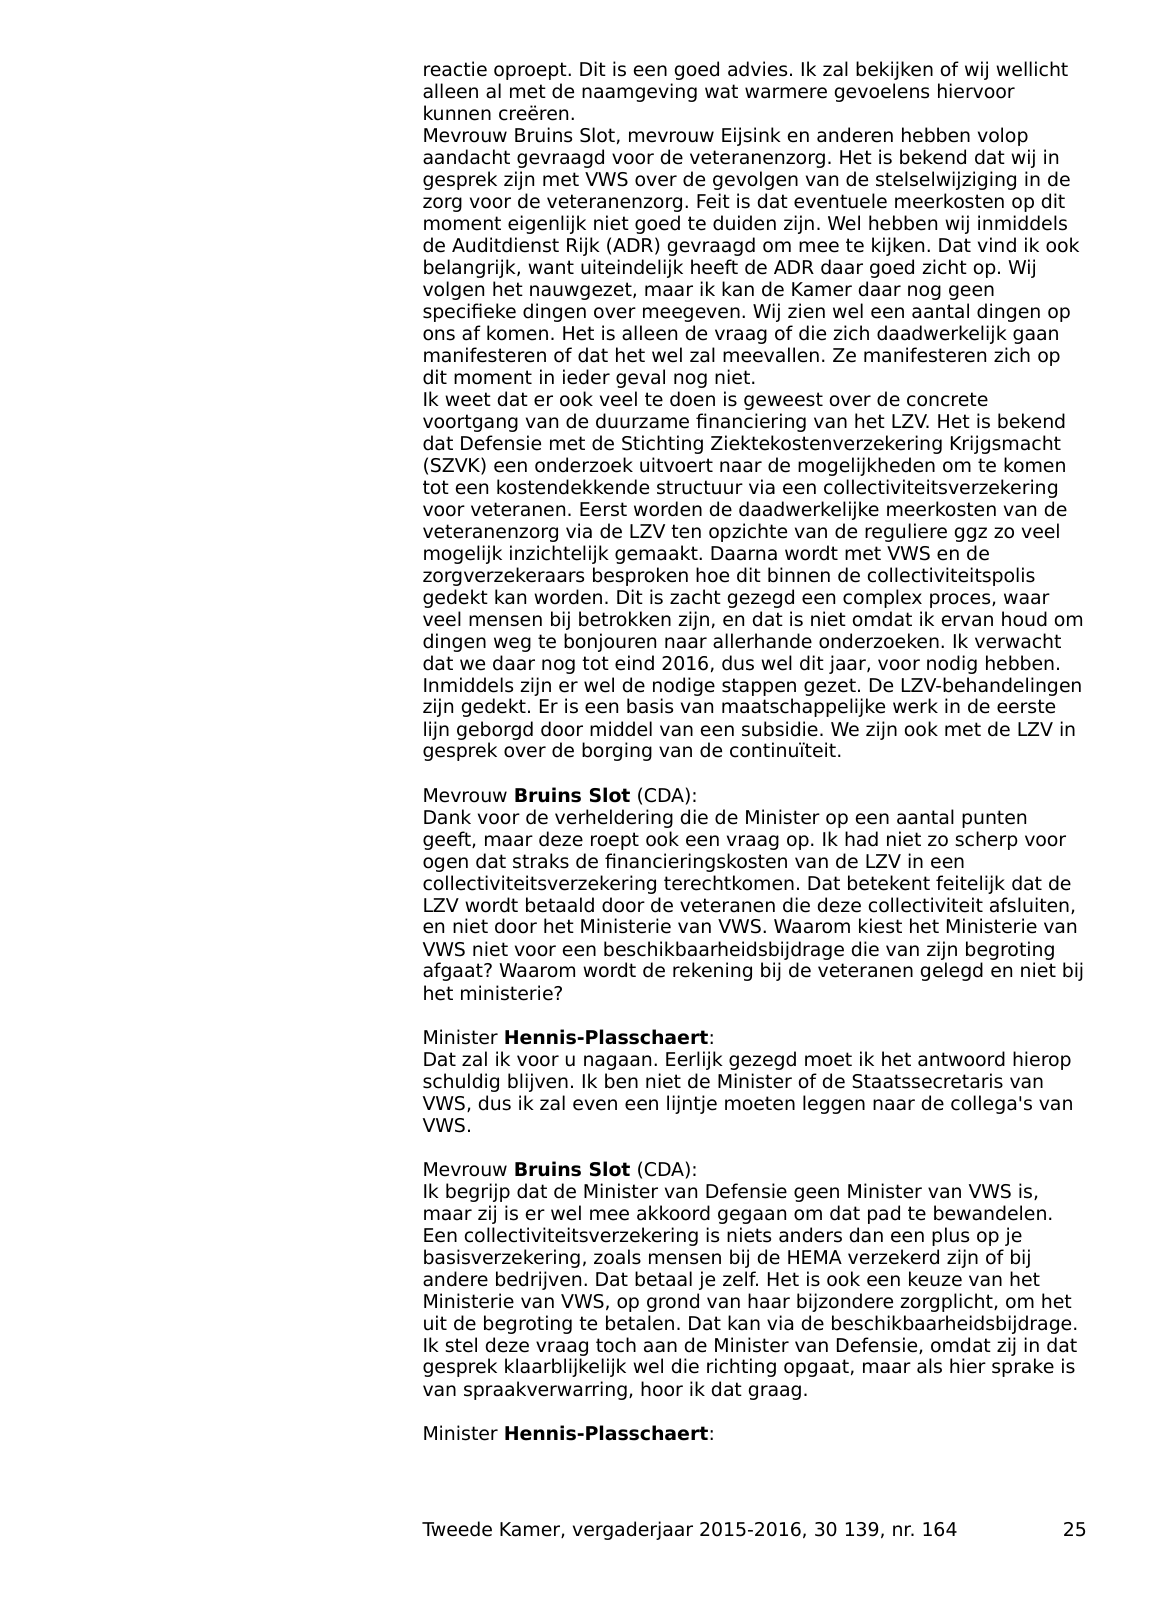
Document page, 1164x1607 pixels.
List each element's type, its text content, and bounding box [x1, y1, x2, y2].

text Mevrouw Bruins Slot, mevrouw Eijsink en anderen hebben volop aandacht gevraagd voor de veteranenzorg. Het is bekend dat wij in gesprek zijn met VWS over de gevolgen van de stelselwijziging in de zorg voor de veteranenzorg. Feit is dat eventuele meerkosten op dit moment eigenlijk niet goed te duiden zijn. Wel hebben wij inmiddels de Auditdienst Rijk (ADR) gevraagd om mee te kijken. Dat vind ik ook belangrijk, want uiteindelijk heeft de ADR daar goed zicht op. Wij volgen het nauwgezet, maar ik kan de Kamer daar nog geen specifieke dingen over meegeven. Wij zien wel een aantal dingen op ons af komen. Het is alleen de vraag of die zich daadwerkelijk gaan manifesteren of dat het wel zal meevallen. Ze manifesteren zich op dit moment in ieder geval nog niet. [422, 125, 1087, 389]
text Ik begrijp dat de Minister van Defensie geen Minister van VWS is, maar zij is er wel mee akkoord gegaan om dat pad te bewandelen. Een collectiviteitsverzekering is niets anders dan een plus op je basisverzekering, zoals mensen bij de HEMA verzekerd zijn of bij andere bedrijven. Dat betaal je zelf. Het is ook een keuze van het Ministerie van VWS, op grond van haar bijzondere zorgplicht, om het uit de begroting te betalen. Dat kan via de beschikbaarheidsbijdrage. Ik stel deze vraag toch aan de Minister van Defensie, omdat zij in dat gesprek klaarblijkelijk wel die richting opgaat, maar als hier sprake is van spraakverwarring, hoor ik dat graag. [422, 1181, 1087, 1400]
text Mevrouw Bruins Slot (CDA): [422, 1159, 1087, 1181]
text Mevrouw Bruins Slot (CDA): [422, 784, 1087, 807]
text Dank voor de verheldering die de Minister op een aantal punten geeft, maar deze roept ook een vraag op. Ik had niet zo scherp voor ogen dat straks de financieringskosten van de LZV in een collectiviteitsverzekering terechtkomen. Dat betekent feitelijk dat de LZV wordt betaald door de veteranen die deze collectiviteit afsluiten, en niet door het Ministerie van VWS. Waarom kiest het Ministerie van VWS niet voor een beschikbaarheidsbijdrage die van zijn begroting afgaat? Waarom wordt de rekening bij de veteranen gelegd en niet bij het ministerie? [422, 807, 1087, 1004]
text Minister Hennis-Plasschaert: [422, 1423, 1087, 1444]
text Dat zal ik voor u nagaan. Eerlijk gezegd moet ik het antwoord hierop schuldig blijven. Ik ben niet de Minister of de Staatssecretaris van VWS, dus ik zal even een lijntje moeten leggen naar de collega's van VWS. [422, 1048, 1087, 1136]
text Minister Hennis-Plasschaert: [422, 1027, 1087, 1048]
text Ik weet dat er ook veel te doen is geweest over de concrete voortgang van de duurzame financiering van het LZV. Het is bekend dat Defensie met de Stichting Ziektekostenverzekering Krijgsmacht (SZVK) een onderzoek uitvoert naar de mogelijkheden om te komen tot een kostendekkende structuur via een collectiviteitsverzekering voor veteranen. Eerst worden de daadwerkelijke meerkosten van de veteranenzorg via de LZV ten opzichte van de reguliere ggz zo veel mogelijk inzichtelijk gemaakt. Daarna wordt met VWS en de zorgverzekeraars besproken hoe dit binnen de collectiviteitspolis gedekt kan worden. Dit is zacht gezegd een complex proces, waar veel mensen bij betrokken zijn, en dat is niet omdat ik ervan houd om dingen weg te bonjouren naar allerhande onderzoeken. Ik verwacht dat we daar nog tot eind 2016, dus wel dit jaar, voor nodig hebben. Inmiddels zijn er wel de nodige stappen gezet. De LZV-behandelingen zijn gedekt. Er is een basis van maatschappelijke werk in de eerste lijn geborgd door middel van een subsidie. We zijn ook met de LZV in gesprek over de borging van de continuïteit. [422, 389, 1087, 762]
text reactie oproept. Dit is een goed advies. Ik zal bekijken of wij wellicht alleen al met de naamgeving wat warmere gevoelens hiervoor kunnen creëren. [422, 59, 1087, 125]
